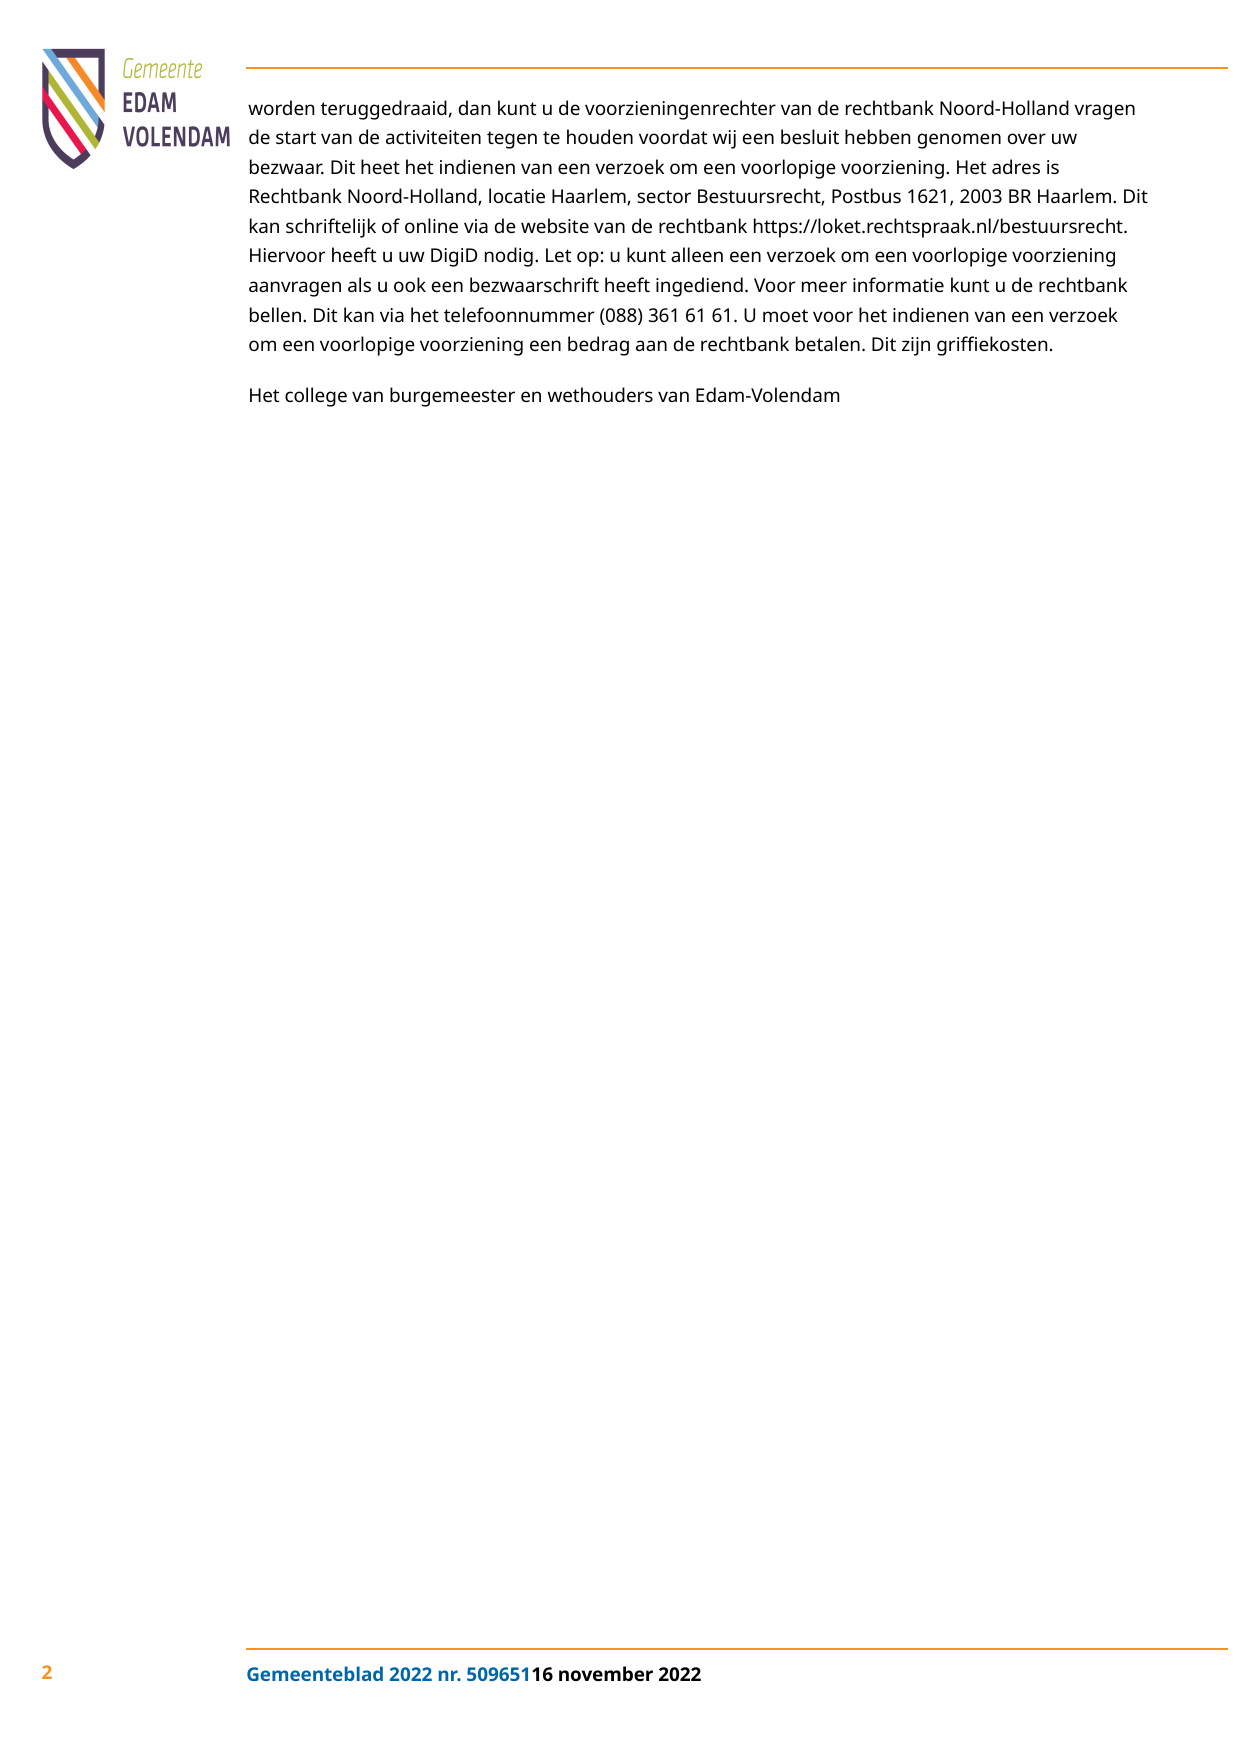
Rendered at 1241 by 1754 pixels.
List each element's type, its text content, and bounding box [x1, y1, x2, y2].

text Het college van burgemeester en wethouders van Edam-Volendam [248, 382, 1152, 408]
text worden teruggedraaid, dan kunt u de voorzieningenrechter van de rechtbank Noord-Holland vragen de start van de activiteiten tegen te houden voordat wij een besluit hebben genomen over uw bezwaar. Dit heet het indienen van een verzoek om een voorlopige voorziening. Het adres is Rechtbank Noord-Holland, locatie Haarlem, sector Bestuursrecht, Postbus 1621, 2003 BR Haarlem. Dit kan schriftelijk of online via de website van de rechtbank https://loket.rechtspraak.nl/bestuursrecht. Hiervoor heeft u uw DigiD nodig. Let op: u kunt alleen een verzoek om een voorlopige voorziening aanvragen als u ook een bezwaarschrift heeft ingediend. Voor meer informatie kunt u de rechtbank bellen. Dit kan via het telefoonnummer (088) 361 61 61. U moet voor het indienen van een verzoek om een voorlopige voorziening een bedrag aan de rechtbank betalen. Dit zijn griffiekosten. [248, 95, 1152, 357]
picture [41, 47, 231, 172]
